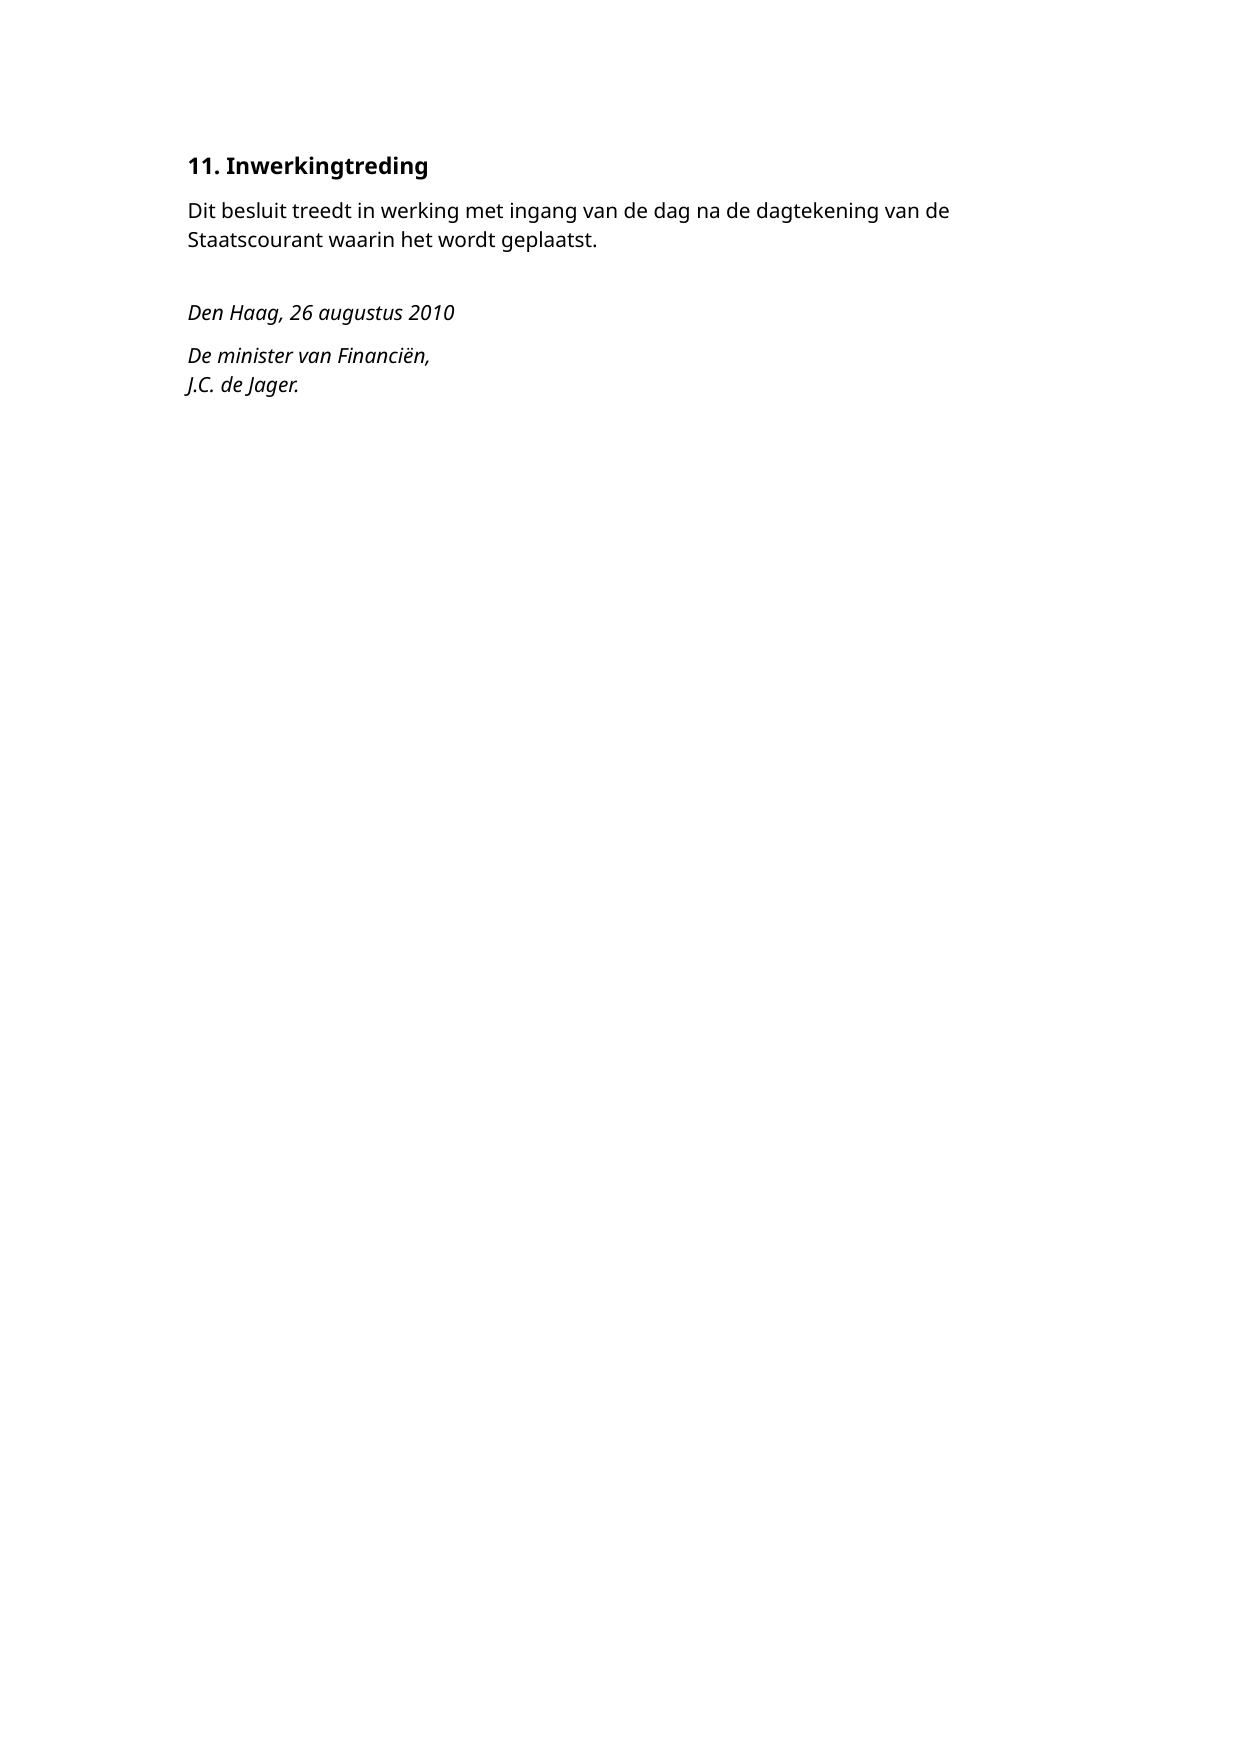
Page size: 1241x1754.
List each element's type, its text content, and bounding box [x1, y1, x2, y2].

text De minister van Financiën, [187, 342, 1053, 370]
text J.C. de Jager. [187, 370, 1053, 398]
text Den Haag, 26 augustus 2010 [187, 298, 1053, 327]
text Dit besluit treedt in werking met ingang van de dag na de dagtekening van de Staatscourant waarin het wordt geplaatst. [187, 196, 1053, 253]
subtitle 11. Inwerkingtreding [187, 150, 1053, 181]
